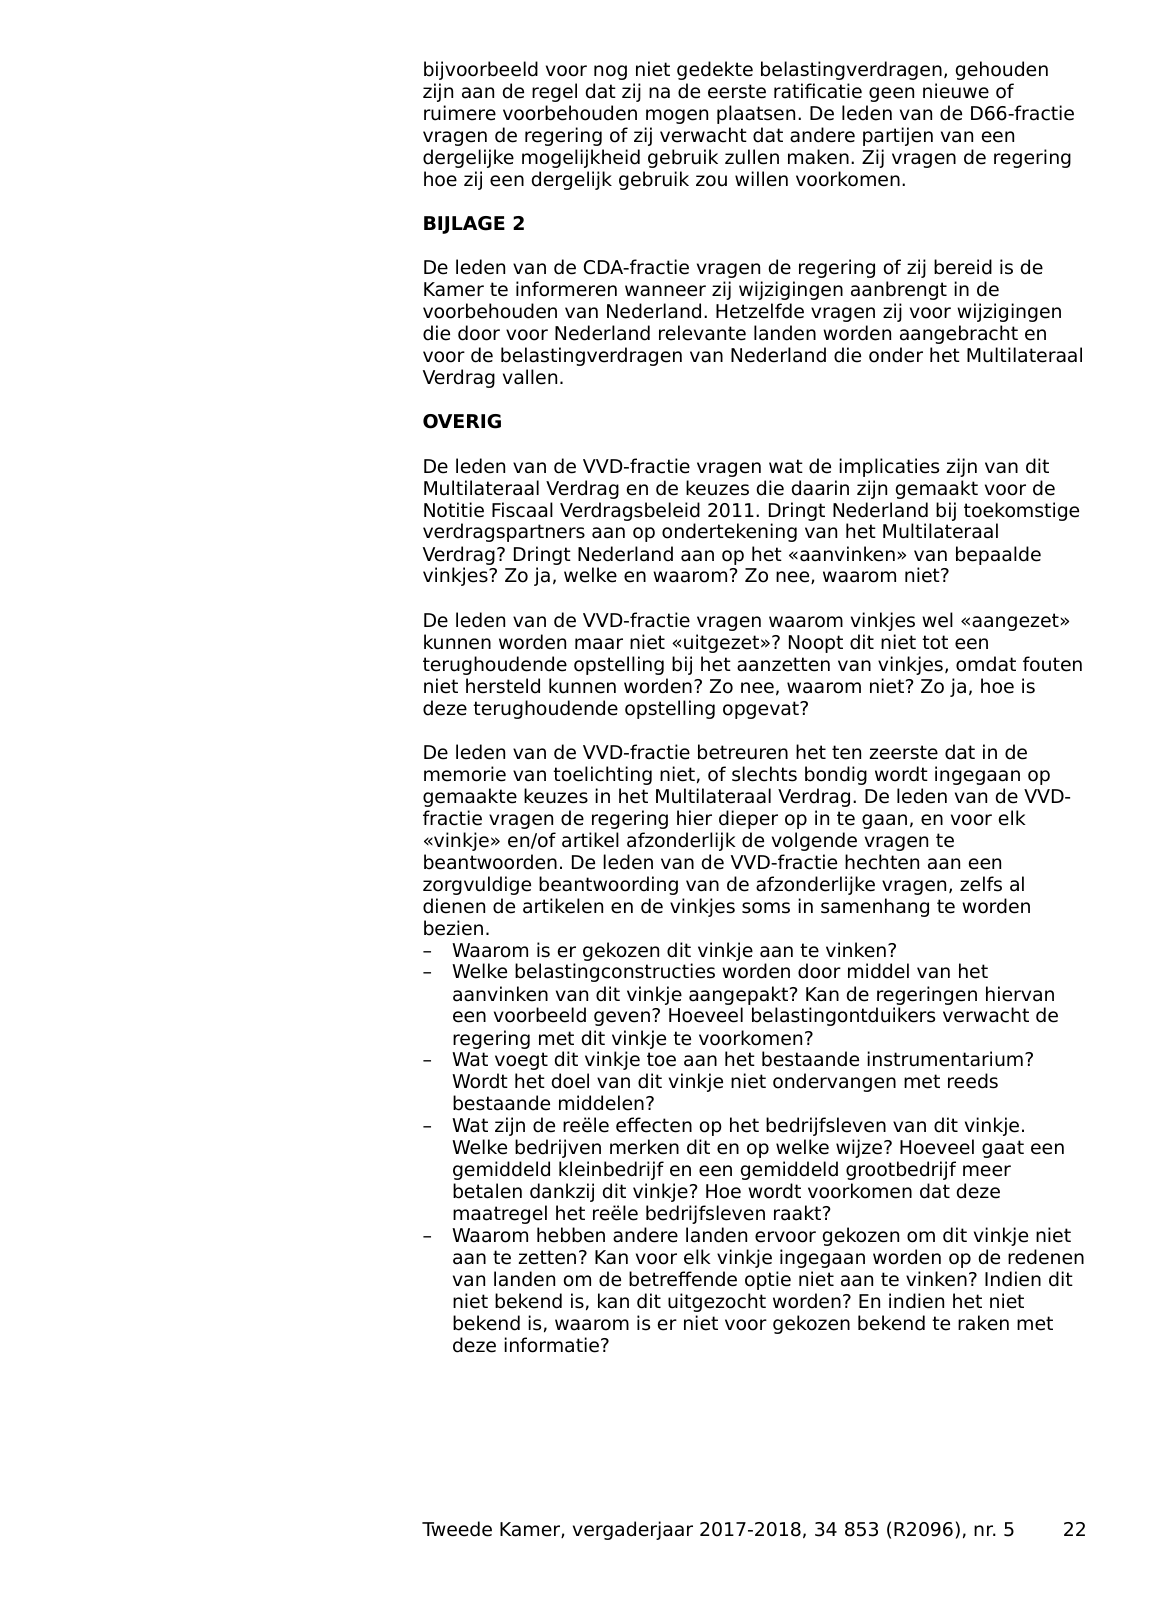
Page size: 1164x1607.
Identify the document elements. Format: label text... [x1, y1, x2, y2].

text De leden van de CDA-fractie vragen de regering of zij bereid is de Kamer te informeren wanneer zij wijzigingen aanbrengt in de voorbehouden van Nederland. Hetzelfde vragen zij voor wijzigingen die door voor Nederland relevante landen worden aangebracht en voor de belastingverdragen van Nederland die onder het Multilateraal Verdrag vallen. [422, 257, 1087, 389]
text De leden van de VVD-fractie vragen wat de implicaties zijn van dit Multilateraal Verdrag en de keuzes die daarin zijn gemaakt voor de Notitie Fiscaal Verdragsbeleid 2011. Dringt Nederland bij toekomstige verdragspartners aan op ondertekening van het Multilateraal Verdrag? Dringt Nederland aan op het «aanvinken» van bepaalde vinkjes? Zo ja, welke en waarom? Zo nee, waarom niet? [422, 456, 1087, 587]
text – Waarom hebben andere landen ervoor gekozen om dit vinkje niet aan te zetten? Kan voor elk vinkje ingegaan worden op de redenen van landen om de betreffende optie niet aan te vinken? Indien dit niet bekend is, kan dit uitgezocht worden? En indien het niet bekend is, waarom is er niet voor gekozen bekend te raken met deze informatie? [422, 1225, 1087, 1357]
text – Wat voegt dit vinkje toe aan het bestaande instrumentarium? Wordt het doel van dit vinkje niet ondervangen met reeds bestaande middelen? [422, 1049, 1087, 1115]
text – Welke belastingconstructies worden door middel van het aanvinken van dit vinkje aangepakt? Kan de regeringen hiervan een voorbeeld geven? Hoeveel belastingontduikers verwacht de regering met dit vinkje te voorkomen? [422, 961, 1087, 1049]
subtitle BIJLAGE 2 [422, 213, 1087, 235]
text De leden van de VVD-fractie betreuren het ten zeerste dat in de memorie van toelichting niet, of slechts bondig wordt ingegaan op gemaakte keuzes in het Multilateraal Verdrag. De leden van de VVD-fractie vragen de regering hier dieper op in te gaan, en voor elk «vinkje» en/of artikel afzonderlijk de volgende vragen te beantwoorden. De leden van de VVD-fractie hechten aan een zorgvuldige beantwoording van de afzonderlijke vragen, zelfs al dienen de artikelen en de vinkjes soms in samenhang te worden bezien. [422, 742, 1087, 939]
text De leden van de VVD-fractie vragen waarom vinkjes wel «aangezet» kunnen worden maar niet «uitgezet»? Noopt dit niet tot een terughoudende opstelling bij het aanzetten van vinkjes, omdat fouten niet hersteld kunnen worden? Zo nee, waarom niet? Zo ja, hoe is deze terughoudende opstelling opgevat? [422, 609, 1087, 719]
text bijvoorbeeld voor nog niet gedekte belastingverdragen, gehouden zijn aan de regel dat zij na de eerste ratificatie geen nieuwe of ruimere voorbehouden mogen plaatsen. De leden van de D66-fractie vragen de regering of zij verwacht dat andere partijen van een dergelijke mogelijkheid gebruik zullen maken. Zij vragen de regering hoe zij een dergelijk gebruik zou willen voorkomen. [422, 59, 1087, 191]
text – Waarom is er gekozen dit vinkje aan te vinken? [422, 939, 1087, 961]
text – Wat zijn de reële effecten op het bedrijfsleven van dit vinkje. Welke bedrijven merken dit en op welke wijze? Hoeveel gaat een gemiddeld kleinbedrijf en een gemiddeld grootbedrijf meer betalen dankzij dit vinkje? Hoe wordt voorkomen dat deze maatregel het reële bedrijfsleven raakt? [422, 1115, 1087, 1225]
subtitle OVERIG [422, 411, 1087, 433]
